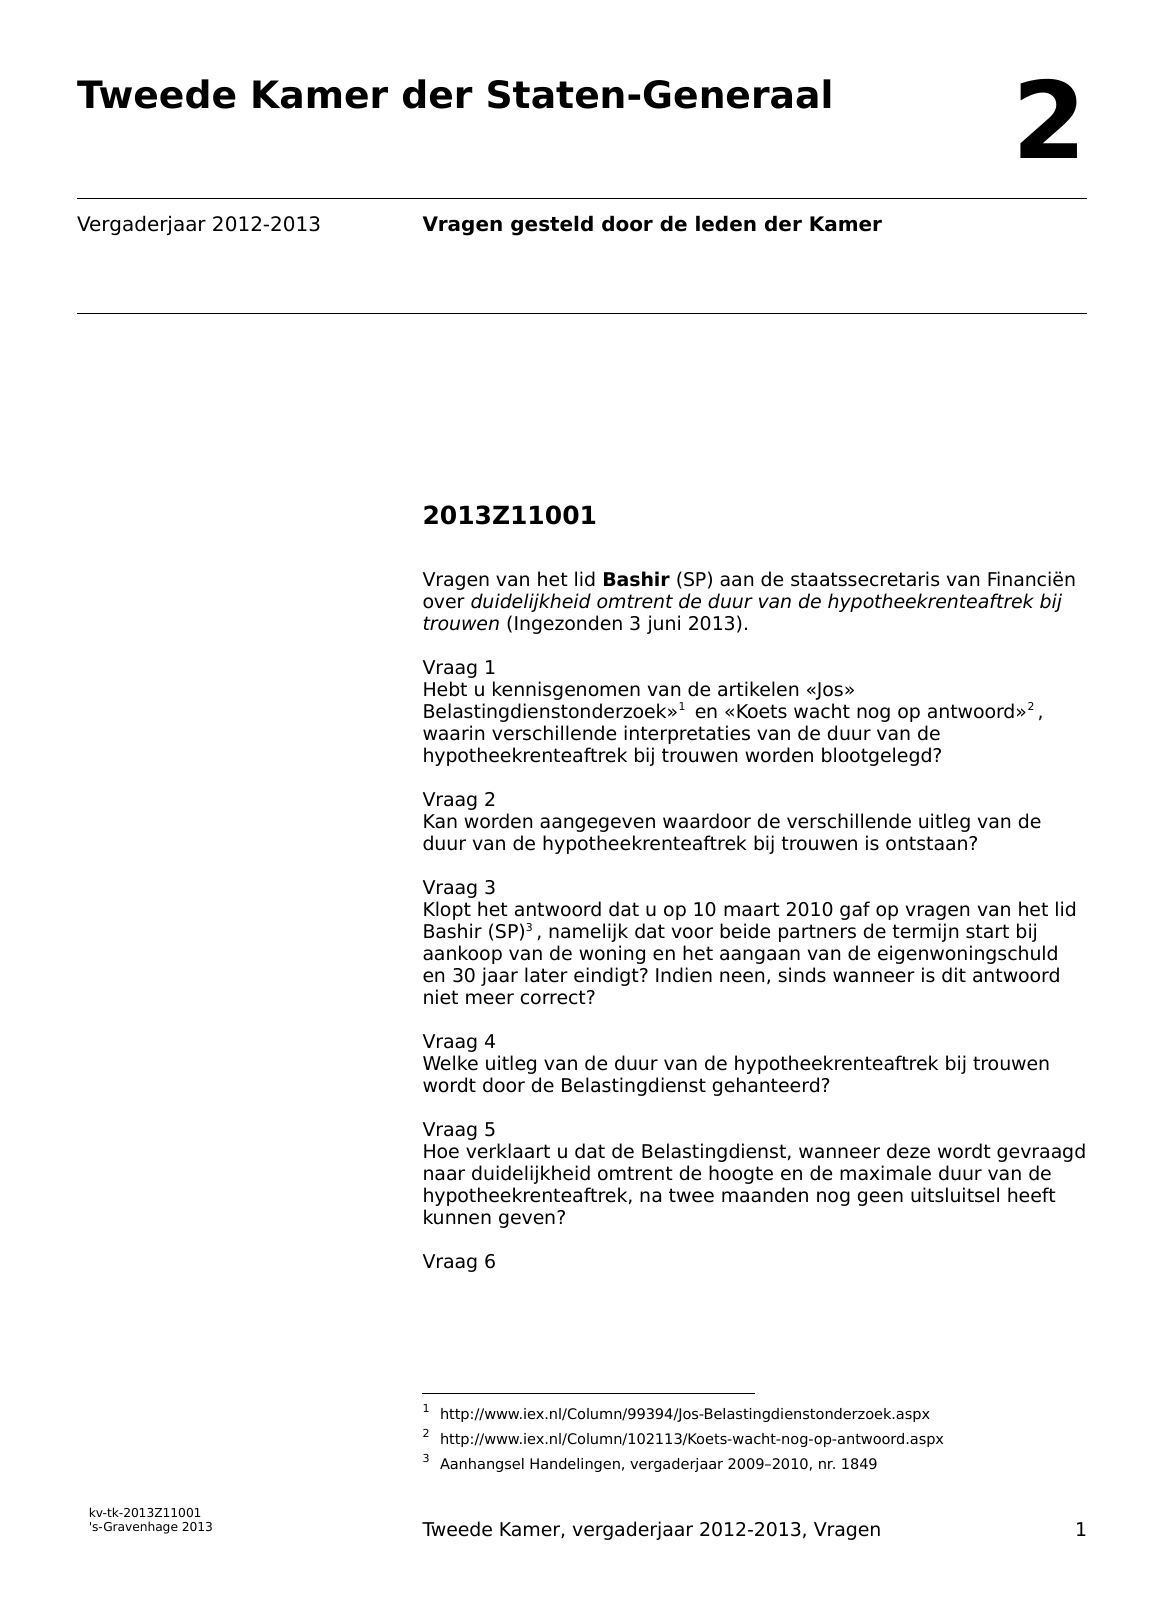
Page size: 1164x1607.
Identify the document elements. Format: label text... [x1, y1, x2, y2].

text Vraag 2 [422, 789, 1087, 811]
text http://www.iex.nl/Column/99394/Jos-Belastingdienstonderzoek.aspx [422, 1402, 1087, 1424]
text Vraag 5 [422, 1119, 1087, 1141]
text Kan worden aangegeven waardoor de verschillende uitleg van de duur van de hypotheekrenteaftrek bij trouwen is ontstaan? [422, 811, 1087, 855]
text Klopt het antwoord dat u op 10 maart 2010 gaf op vragen van het lid Bashir (SP), namelijk dat voor beide partners de termijn start bij aankoop van de woning en het aangaan van de eigenwoningschuld en 30 jaar later eindigt? Indien neen, sinds wanneer is dit antwoord niet meer correct? [422, 899, 1087, 1009]
text Hebt u kennisgenomen van de artikelen «Jos» Belastingdienstonderzoek» en «Koets wacht nog op antwoord», waarin verschillende interpretaties van de duur van de hypotheekrenteaftrek bij trouwen worden blootgelegd? [422, 679, 1087, 767]
table_header Tweede Kamer der Staten-Generaal [77, 59, 886, 198]
text Aanhangsel Handelingen, vergaderjaar 2009–2010, nr. 1849 [422, 1452, 1087, 1474]
text http://www.iex.nl/Column/102113/Koets-wacht-nog-op-antwoord.aspx [422, 1427, 1087, 1449]
text Hoe verklaart u dat de Belastingdienst, wanneer deze wordt gevraagd naar duidelijkheid omtrent de hoogte en de maximale duur van de hypotheekrenteaftrek, na twee maanden nog geen uitsluitsel heeft kunnen geven? [422, 1141, 1087, 1229]
table_header 2 [886, 59, 1087, 198]
text Vraag 4 [422, 1031, 1087, 1053]
text Vragen van het lid Bashir (SP) aan de staatssecretaris van Financiën over duidelijkheid omtrent de duur van de hypotheekrenteaftrek bij trouwen (Ingezonden 3 juni 2013). [422, 569, 1087, 635]
text 's-Gravenhage 2013 [88, 1520, 323, 1534]
text 2013Z11001 [422, 501, 1087, 531]
table_cell Vergaderjaar 2012-2013 [77, 199, 422, 313]
table_cell Vragen gesteld door de leden der Kamer [422, 199, 1087, 313]
text Welke uitleg van de duur van de hypotheekrenteaftrek bij trouwen wordt door de Belastingdienst gehanteerd? [422, 1053, 1087, 1097]
text Vraag 6 [422, 1251, 1087, 1273]
text kv-tk-2013Z11001 [88, 1506, 323, 1520]
text Vraag 1 [422, 657, 1087, 679]
text Vraag 3 [422, 877, 1087, 899]
